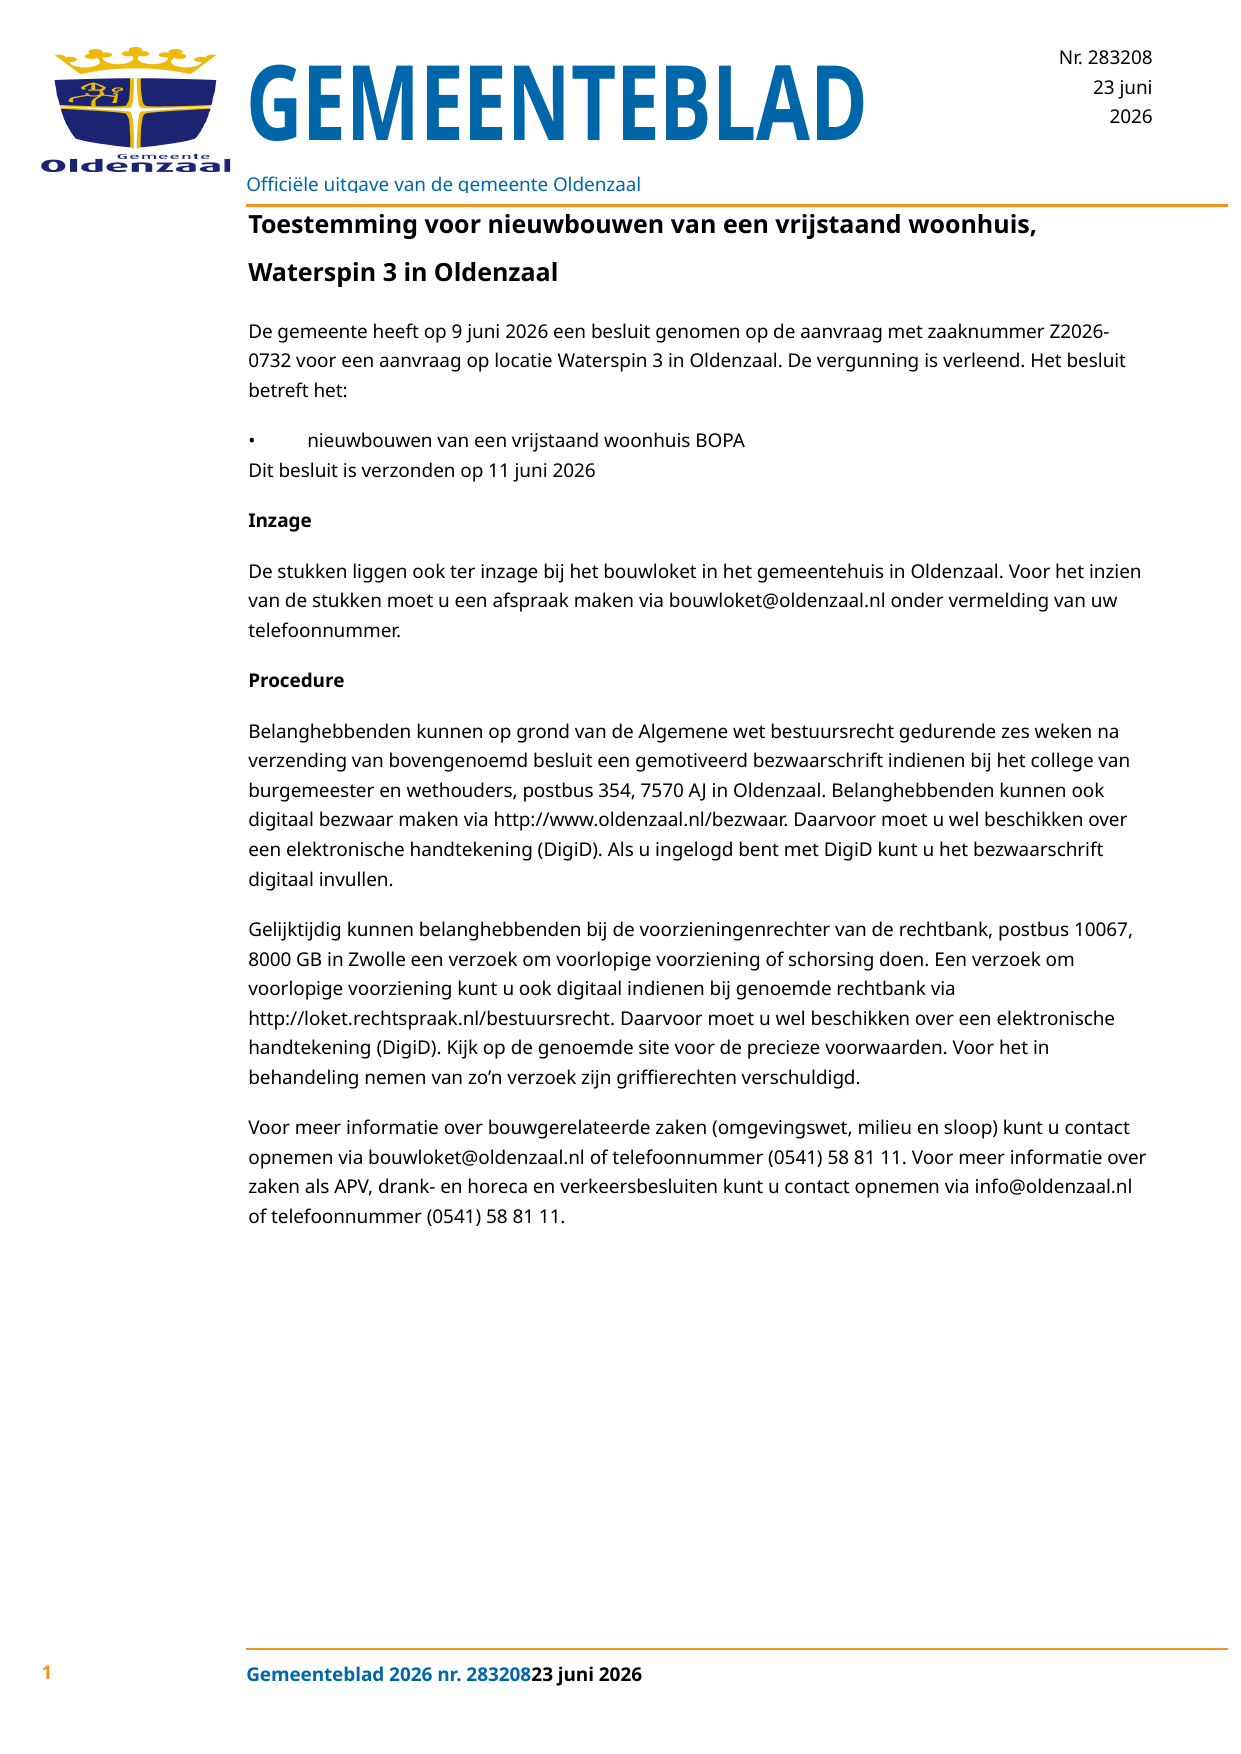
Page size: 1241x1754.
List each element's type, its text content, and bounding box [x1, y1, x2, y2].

picture [41, 47, 231, 172]
text Gelijktijdig kunnen belanghebbenden bij de voorzieningenrechter van de rechtbank, postbus 10067, 8000 GB in Zwolle een verzoek om voorlopige voorziening of schorsing doen. Een verzoek om voorlopige voorziening kunt u ook digitaal indienen bij genoemde rechtbank via http://loket.rechtspraak.nl/bestuursrecht. Daarvoor moet u wel beschikken over een elektronische handtekening (DigiD). Kijk op de genoemde site voor de precieze voorwaarden. Voor het in behandeling nemen van zo’n verzoek zijn griffierechten verschuldigd. [248, 916, 1152, 1090]
text Procedure [248, 667, 1152, 693]
text Belanghebbenden kunnen op grond van de Algemene wet bestuursrecht gedurende zes weken na verzending van bovengenoemd besluit een gemotiveerd bezwaarschrift indienen bij het college van burgemeester en wethouders, postbus 354, 7570 AJ in Oldenzaal. Belanghebbenden kunnen ook digitaal bezwaar maken via http://www.oldenzaal.nl/bezwaar. Daarvoor moet u wel beschikken over een elektronische handtekening (DigiD). Als u ingelogd bent met DigiD kunt u het bezwaarschrift digitaal invullen. [248, 718, 1152, 892]
list nieuwbouwen van een vrijstaand woonhuis BOPA [248, 427, 1152, 453]
text Toestemming voor nieuwbouwen van een vrijstaand woonhuis, Waterspin 3 in Oldenzaal [248, 207, 1152, 288]
text Voor meer informatie over bouwgerelateerde zaken (omgevingswet, milieu en sloop) kunt u contact opnemen via bouwloket@oldenzaal.nl of telefoonnummer (0541) 58 81 11. Voor meer informatie over zaken als APV, drank- en horeca en verkeersbesluiten kunt u contact opnemen via info@oldenzaal.nl of telefoonnummer (0541) 58 81 11. [248, 1114, 1152, 1229]
text De stukken liggen ook ter inzage bij het bouwloket in het gemeentehuis in Oldenzaal. Voor het inzien van de stukken moet u een afspraak maken via bouwloket@oldenzaal.nl onder vermelding van uw telefoonnummer. [248, 558, 1152, 643]
text De gemeente heeft op 9 juni 2026 een besluit genomen op de aanvraag met zaaknummer Z2026-0732 voor een aanvraag op locatie Waterspin 3 in Oldenzaal. De vergunning is verleend. Het besluit betreft het: [248, 318, 1152, 403]
text Inzage [248, 507, 1152, 533]
text Dit besluit is verzonden op 11 juni 2026 [248, 457, 1152, 483]
